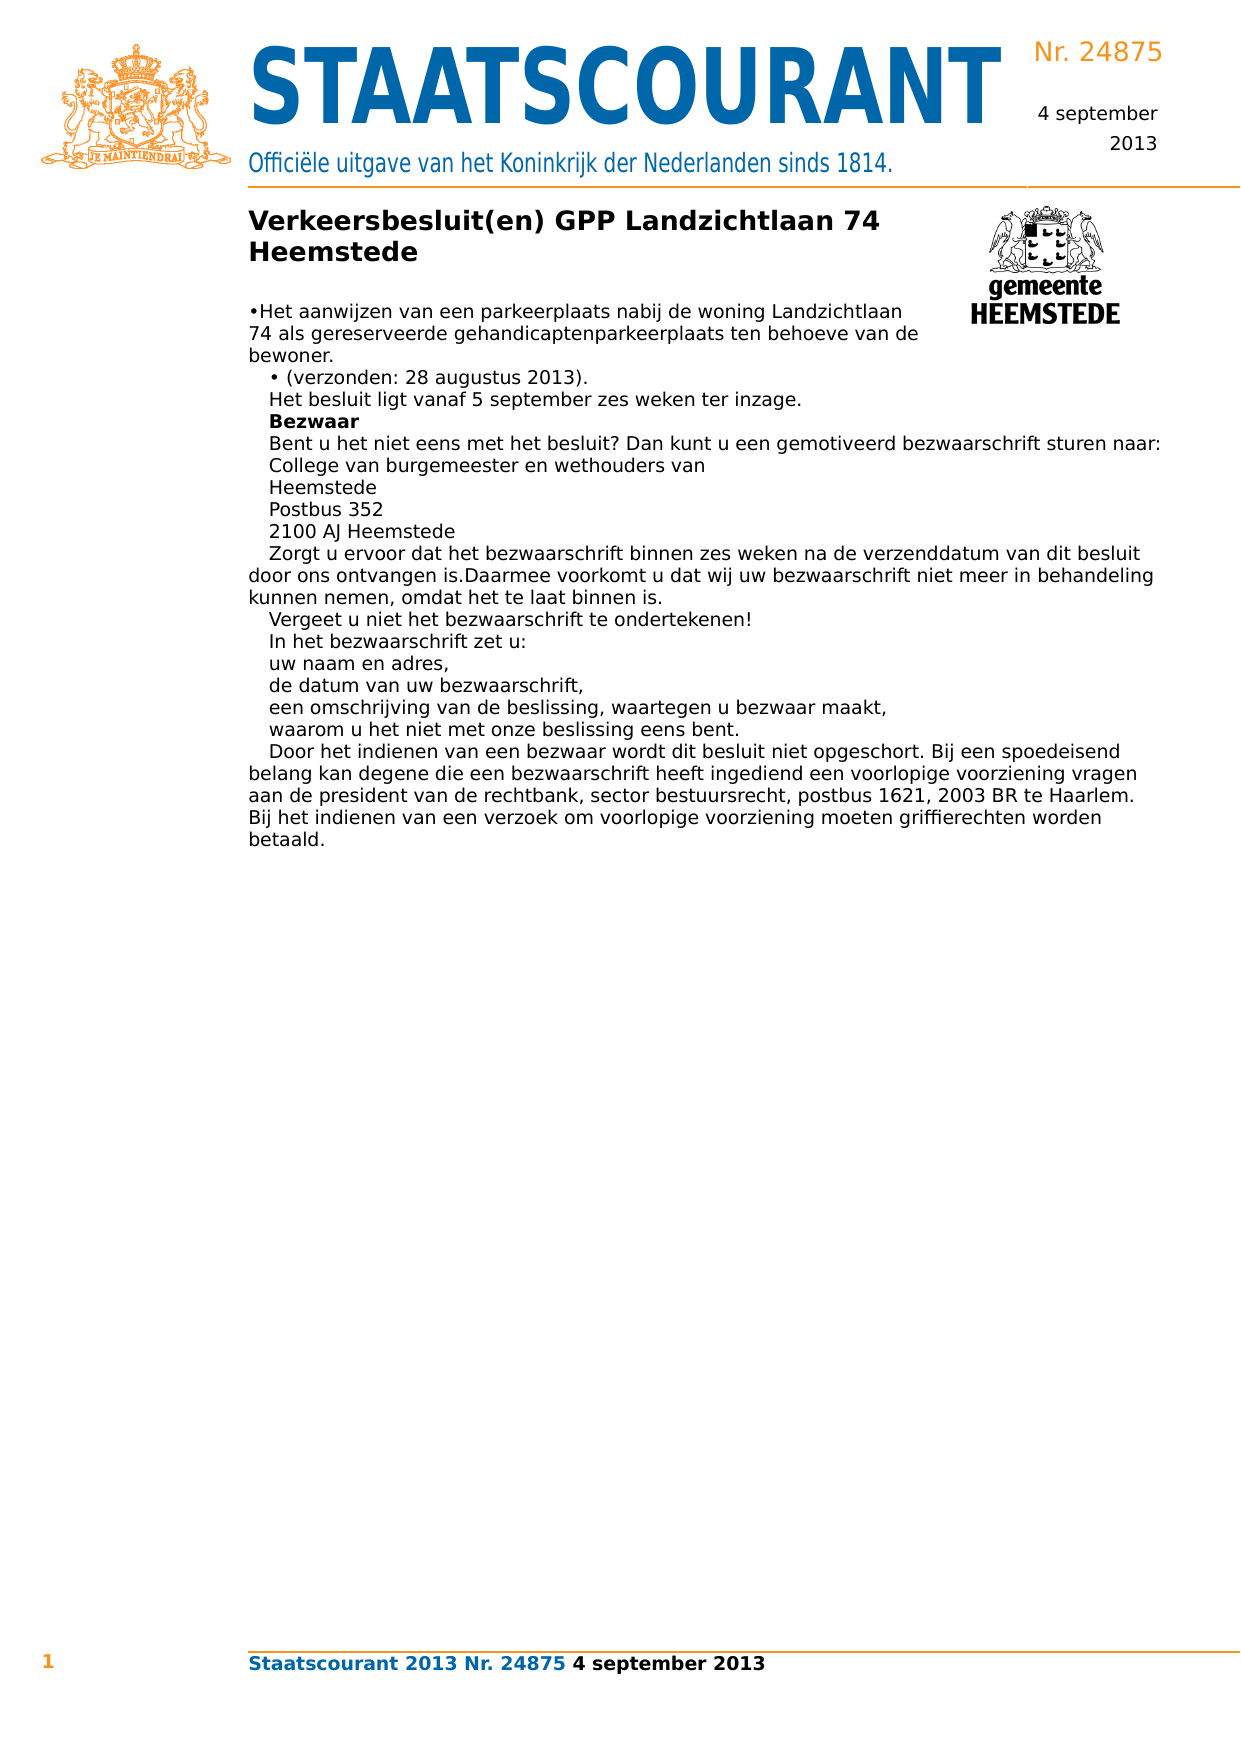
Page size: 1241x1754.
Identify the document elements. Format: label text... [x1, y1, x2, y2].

text •Het aanwijzen van een parkeerplaats nabij de woning Landzichtlaan 74 als gereserveerde gehandicaptenparkeerplaats ten behoeve van de bewoner. [248, 301, 1163, 367]
text Heemstede [248, 477, 1163, 499]
text uw naam en adres, [248, 653, 1163, 675]
text 2100 AJ Heemstede [248, 521, 1163, 543]
picture [41, 44, 231, 169]
picture [927, 205, 1164, 324]
text Postbus 352 [248, 499, 1163, 521]
text Het besluit ligt vanaf 5 september zes weken ter inzage. [248, 389, 1163, 411]
text College van burgemeester en wethouders van [248, 455, 1163, 477]
subtitle Verkeersbesluit(en) GPP Landzichtlaan 74 Heemstede [248, 206, 927, 268]
text een omschrijving van de beslissing, waartegen u bezwaar maakt, [248, 697, 1163, 719]
text Bezwaar [248, 411, 1163, 433]
text • (verzonden: 28 augustus 2013). [248, 367, 1163, 389]
text de datum van uw bezwaarschrift, [248, 675, 1163, 697]
text Vergeet u niet het bezwaarschrift te ondertekenen! [248, 609, 1163, 631]
text In het bezwaarschrift zet u: [248, 631, 1163, 653]
text Door het indienen van een bezwaar wordt dit besluit niet opgeschort. Bij een spoedeisend belang kan degene die een bezwaarschrift heeft ingediend een voorlopige voorziening vragen aan de president van de rechtbank, sector bestuursrecht, postbus 1621, 2003 BR te Haarlem. Bij het indienen van een verzoek om voorlopige voorziening moeten griffierechten worden betaald. [248, 741, 1163, 851]
text Zorgt u ervoor dat het bezwaarschrift binnen zes weken na de verzenddatum van dit besluit door ons ontvangen is.Daarmee voorkomt u dat wij uw bezwaarschrift niet meer in behandeling kunnen nemen, omdat het te laat binnen is. [248, 543, 1163, 609]
text waarom u het niet met onze beslissing eens bent. [248, 719, 1163, 741]
text Bent u het niet eens met het besluit? Dan kunt u een gemotiveerd bezwaarschrift sturen naar: [248, 433, 1163, 455]
